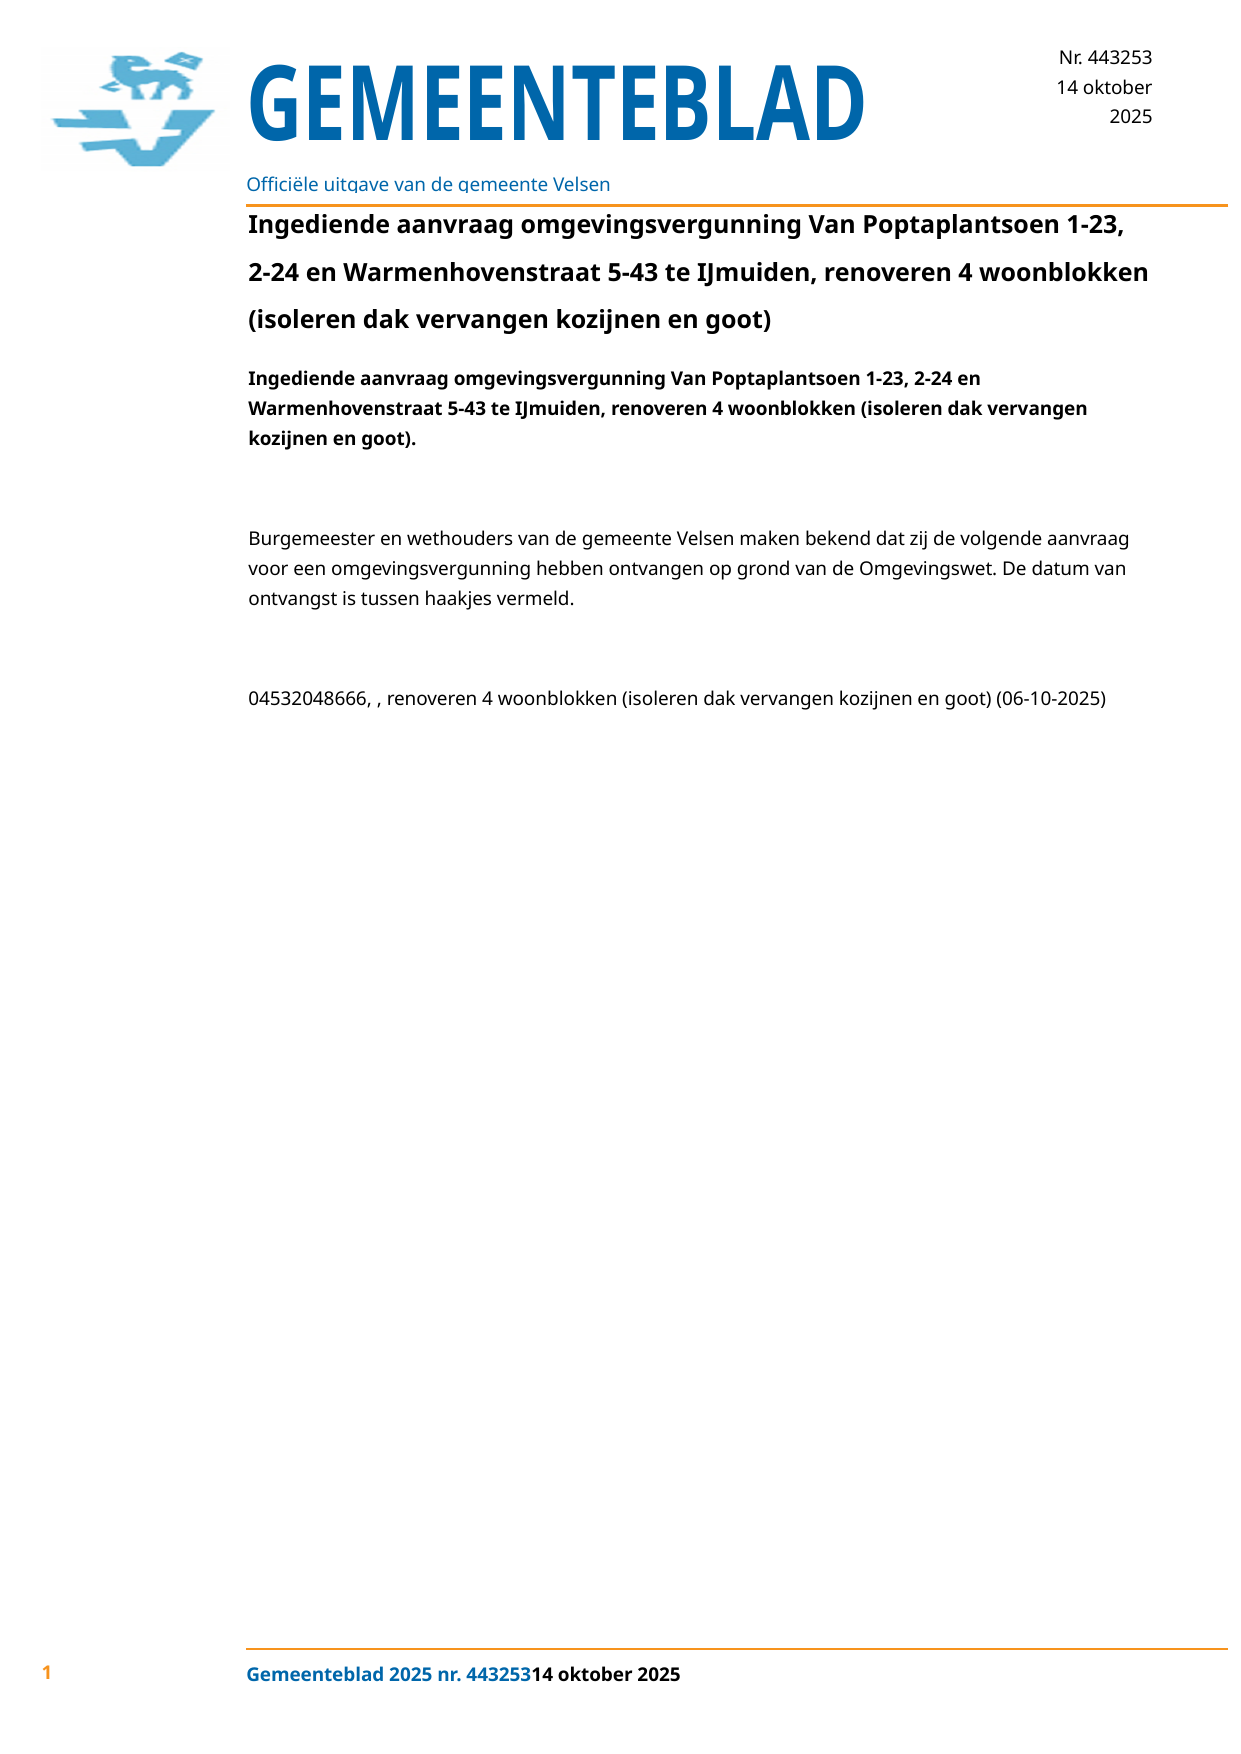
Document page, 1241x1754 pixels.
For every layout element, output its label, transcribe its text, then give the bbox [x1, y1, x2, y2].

text Ingediende aanvraag omgevingsvergunning Van Poptaplantsoen 1-23, 2-24 en Warmenhovenstraat 5-43 te IJmuiden, renoveren 4 woonblokken (isoleren dak vervangen kozijnen en goot). [248, 366, 1152, 450]
text 04532048666, , renoveren 4 woonblokken (isoleren dak vervangen kozijnen en goot) (06-10-2025) [248, 686, 1152, 711]
text Ingediende aanvraag omgevingsvergunning Van Poptaplantsoen 1-23, 2-24 en Warmenhovenstraat 5-43 te IJmuiden, renoveren 4 woonblokken (isoleren dak vervangen kozijnen en goot) [248, 207, 1152, 336]
text Burgemeester en wethouders van de gemeente Velsen maken bekend dat zij de volgende aanvraag voor een omgevingsvergunning hebben ontvangen op grond van de Omgevingswet. De datum van ontvangst is tussen haakjes vermeld. [248, 526, 1152, 610]
picture [41, 47, 231, 172]
